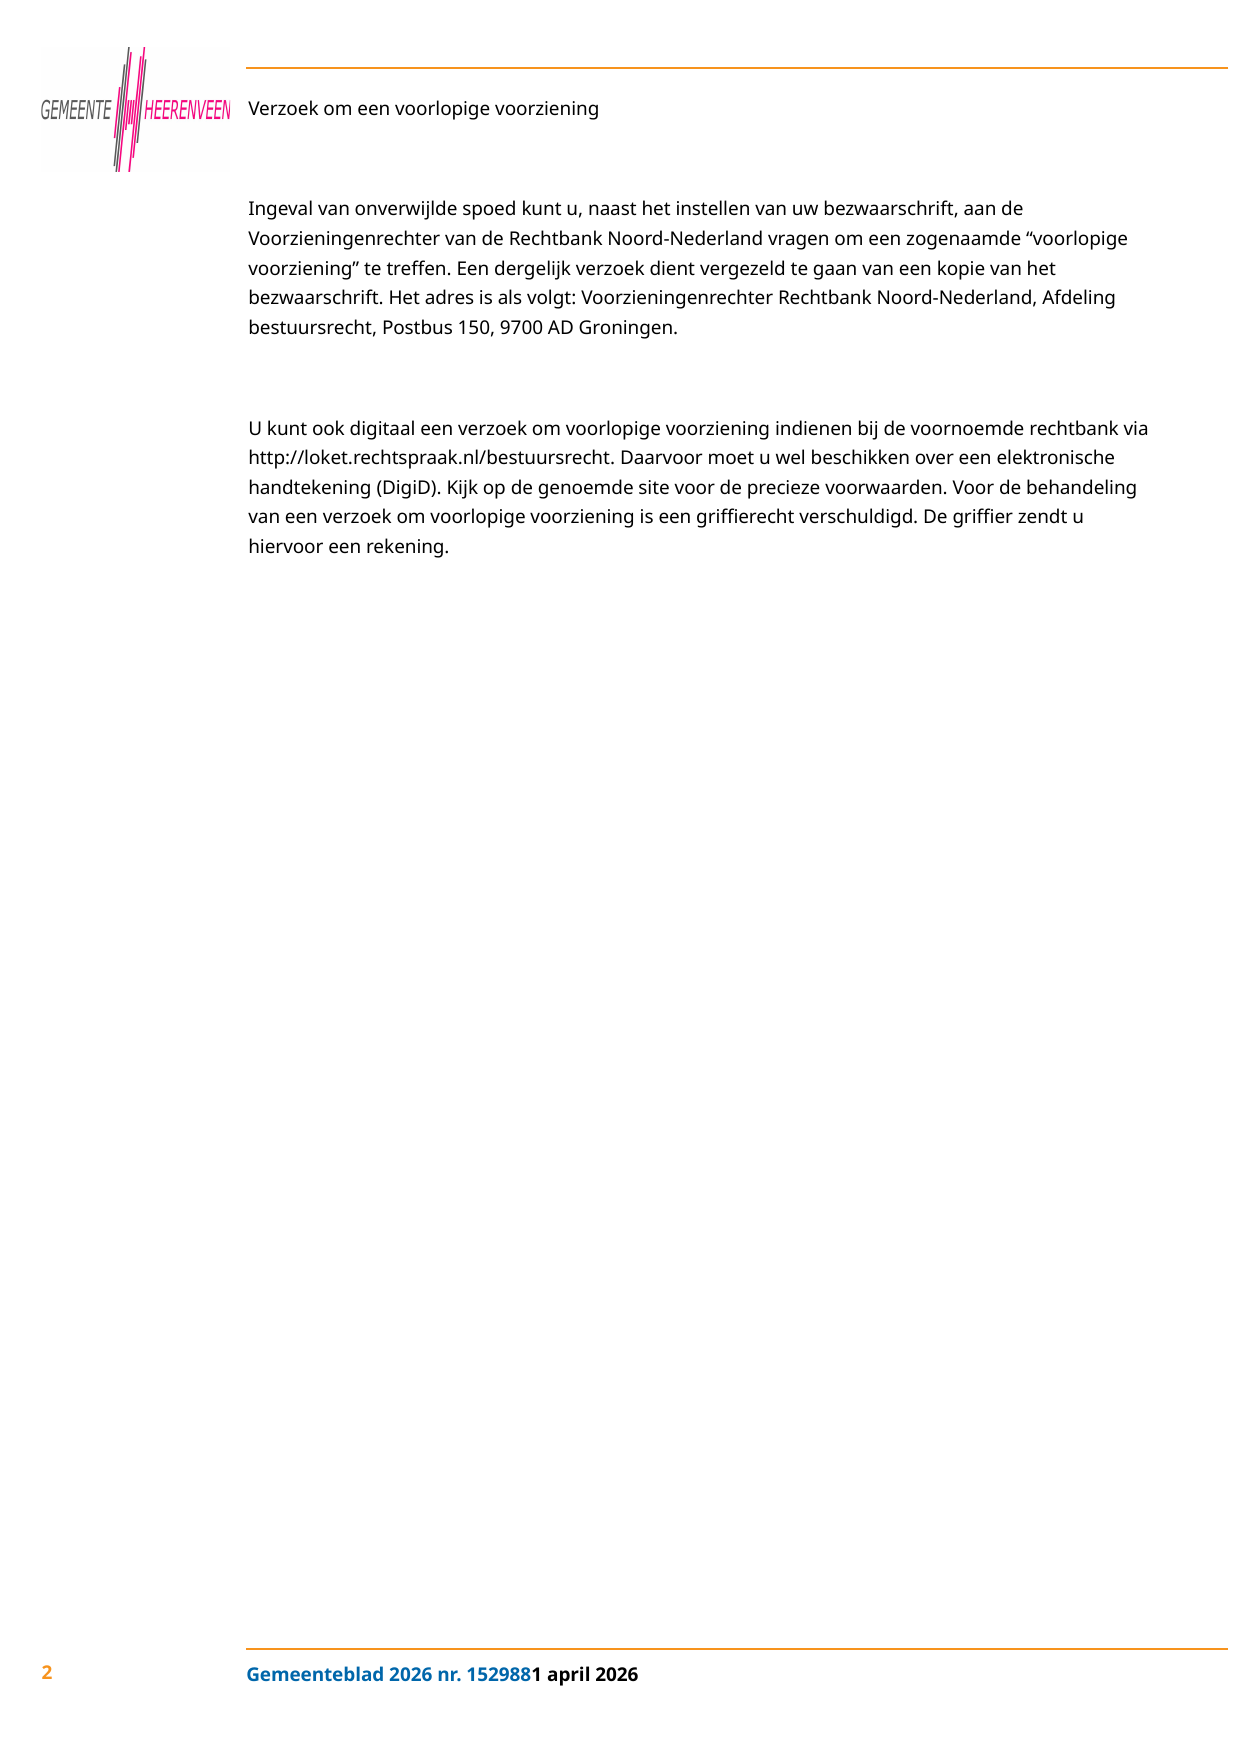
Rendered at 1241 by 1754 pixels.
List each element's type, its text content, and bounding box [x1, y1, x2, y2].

text Verzoek om een voorlopige voorziening [248, 95, 1152, 121]
picture [41, 47, 231, 172]
text Ingeval van onverwijlde spoed kunt u, naast het instellen van uw bezwaarschrift, aan de Voorzieningenrechter van de Rechtbank Noord-Nederland vragen om een zogenaamde “voorlopige voorziening” te treffen. Een dergelijk verzoek dient vergezeld te gaan van een kopie van het bezwaarschrift. Het adres is als volgt: Voorzieningenrechter Rechtbank Noord-Nederland, Afdeling bestuursrecht, Postbus 150, 9700 AD Groningen. [248, 196, 1152, 340]
text U kunt ook digitaal een verzoek om voorlopige voorziening indienen bij de voornoemde rechtbank via http://loket.rechtspraak.nl/bestuursrecht. Daarvoor moet u wel beschikken over een elektronische handtekening (DigiD). Kijk op de genoemde site voor de precieze voorwaarden. Voor de behandeling van een verzoek om voorlopige voorziening is een griffierecht verschuldigd. De griffier zendt u hiervoor een rekening. [248, 415, 1152, 559]
